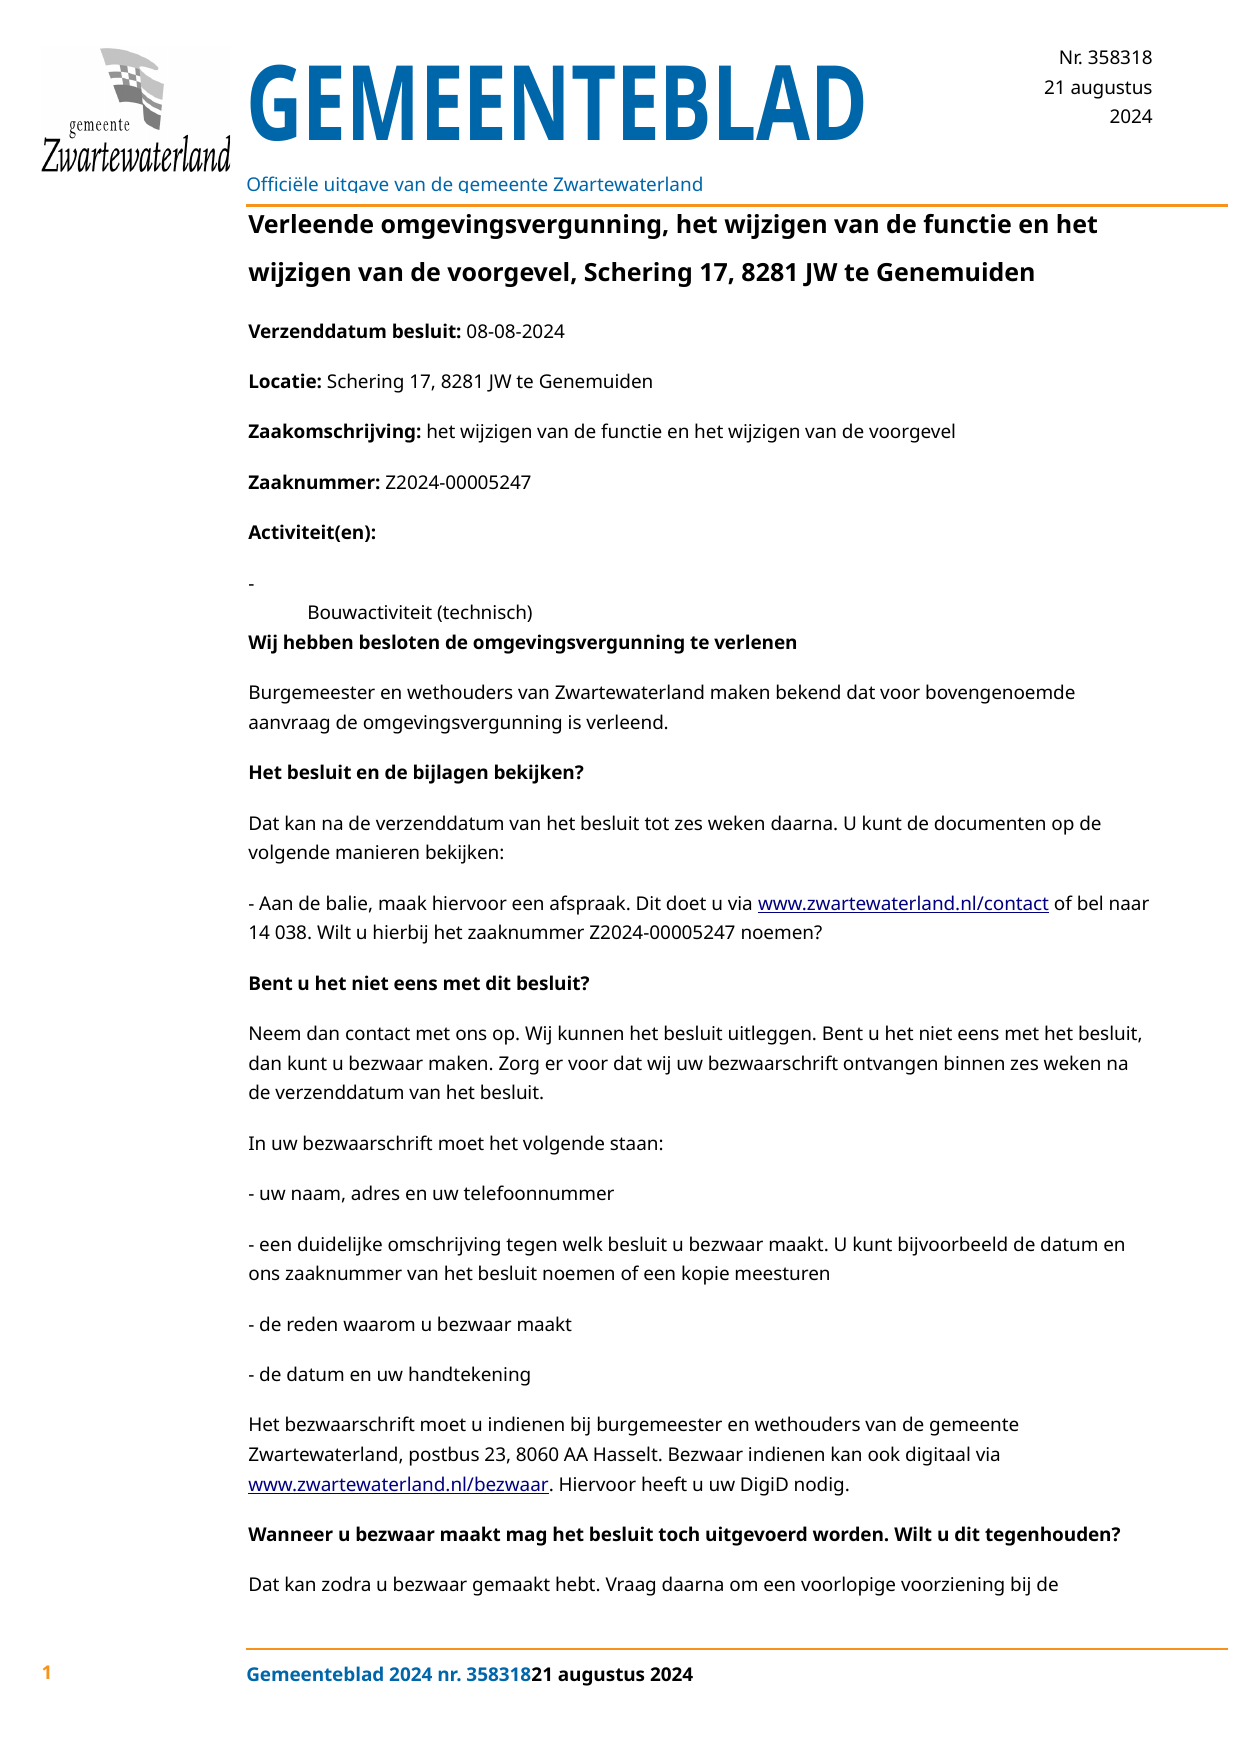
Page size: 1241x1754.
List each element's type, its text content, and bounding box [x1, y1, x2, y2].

text Wij hebben besloten de omgevingsvergunning te verlenen [248, 629, 1152, 655]
text Activiteit(en): [248, 519, 1152, 545]
text Bent u het niet eens met dit besluit? [248, 970, 1152, 996]
text Locatie: Schering 17, 8281 JW te Genemuiden [248, 368, 1152, 394]
text - de datum en uw handtekening [248, 1361, 1152, 1387]
text In uw bezwaarschrift moet het volgende staan: [248, 1130, 1152, 1156]
text - uw naam, adres en uw telefoonnummer [248, 1180, 1152, 1206]
text Burgemeester en wethouders van Zwartewaterland maken bekend dat voor bovengenoemde aanvraag de omgevingsvergunning is verleend. [248, 679, 1152, 735]
text Neem dan contact met ons op. Wij kunnen het besluit uitleggen. Bent u het niet eens met het besluit, dan kunt u bezwaar maken. Zorg er voor dat wij uw bezwaarschrift ontvangen binnen zes weken na de verzenddatum van het besluit. [248, 1020, 1152, 1105]
text Dat kan na de verzenddatum van het besluit tot zes weken daarna. U kunt de documenten op de volgende manieren bekijken: [248, 810, 1152, 865]
picture [41, 47, 231, 172]
text Verleende omgevingsvergunning, het wijzigen van de functie en het wijzigen van de voorgevel, Schering 17, 8281 JW te Genemuiden [248, 207, 1152, 288]
text - Aan de balie, maak hiervoor een afspraak. Dit doet u via www.zwartewaterland.nl/contact of bel naar 14 038. Wilt u hierbij het zaaknummer Z2024-00005247 noemen? [248, 890, 1152, 945]
text Verzenddatum besluit: 08-08-2024 [248, 318, 1152, 344]
text Wanneer u bezwaar maakt mag het besluit toch uitgevoerd worden. Wilt u dit tegenhouden? [248, 1521, 1152, 1547]
text - de reden waarom u bezwaar maakt [248, 1311, 1152, 1337]
text Zaakomschrijving: het wijzigen van de functie en het wijzigen van de voorgevel [248, 419, 1152, 444]
text Dat kan zodra u bezwaar gemaakt hebt. Vraag daarna om een voorlopige voorziening bij de [248, 1572, 1152, 1597]
text - een duidelijke omschrijving tegen welk besluit u bezwaar maakt. U kunt bijvoorbeeld de datum en ons zaaknummer van het besluit noemen of een kopie meesturen [248, 1231, 1152, 1286]
text Het bezwaarschrift moet u indienen bij burgemeester en wethouders van de gemeente Zwartewaterland, postbus 23, 8060 AA Hasselt. Bezwaar indienen kan ook digitaal via www.zwartewaterland.nl/bezwaar. Hiervoor heeft u uw DigiD nodig. [248, 1412, 1152, 1497]
text Zaaknummer: Z2024-00005247 [248, 469, 1152, 495]
text Het besluit en de bijlagen bekijken? [248, 759, 1152, 785]
list Bouwactiviteit (technisch) [248, 599, 1152, 625]
